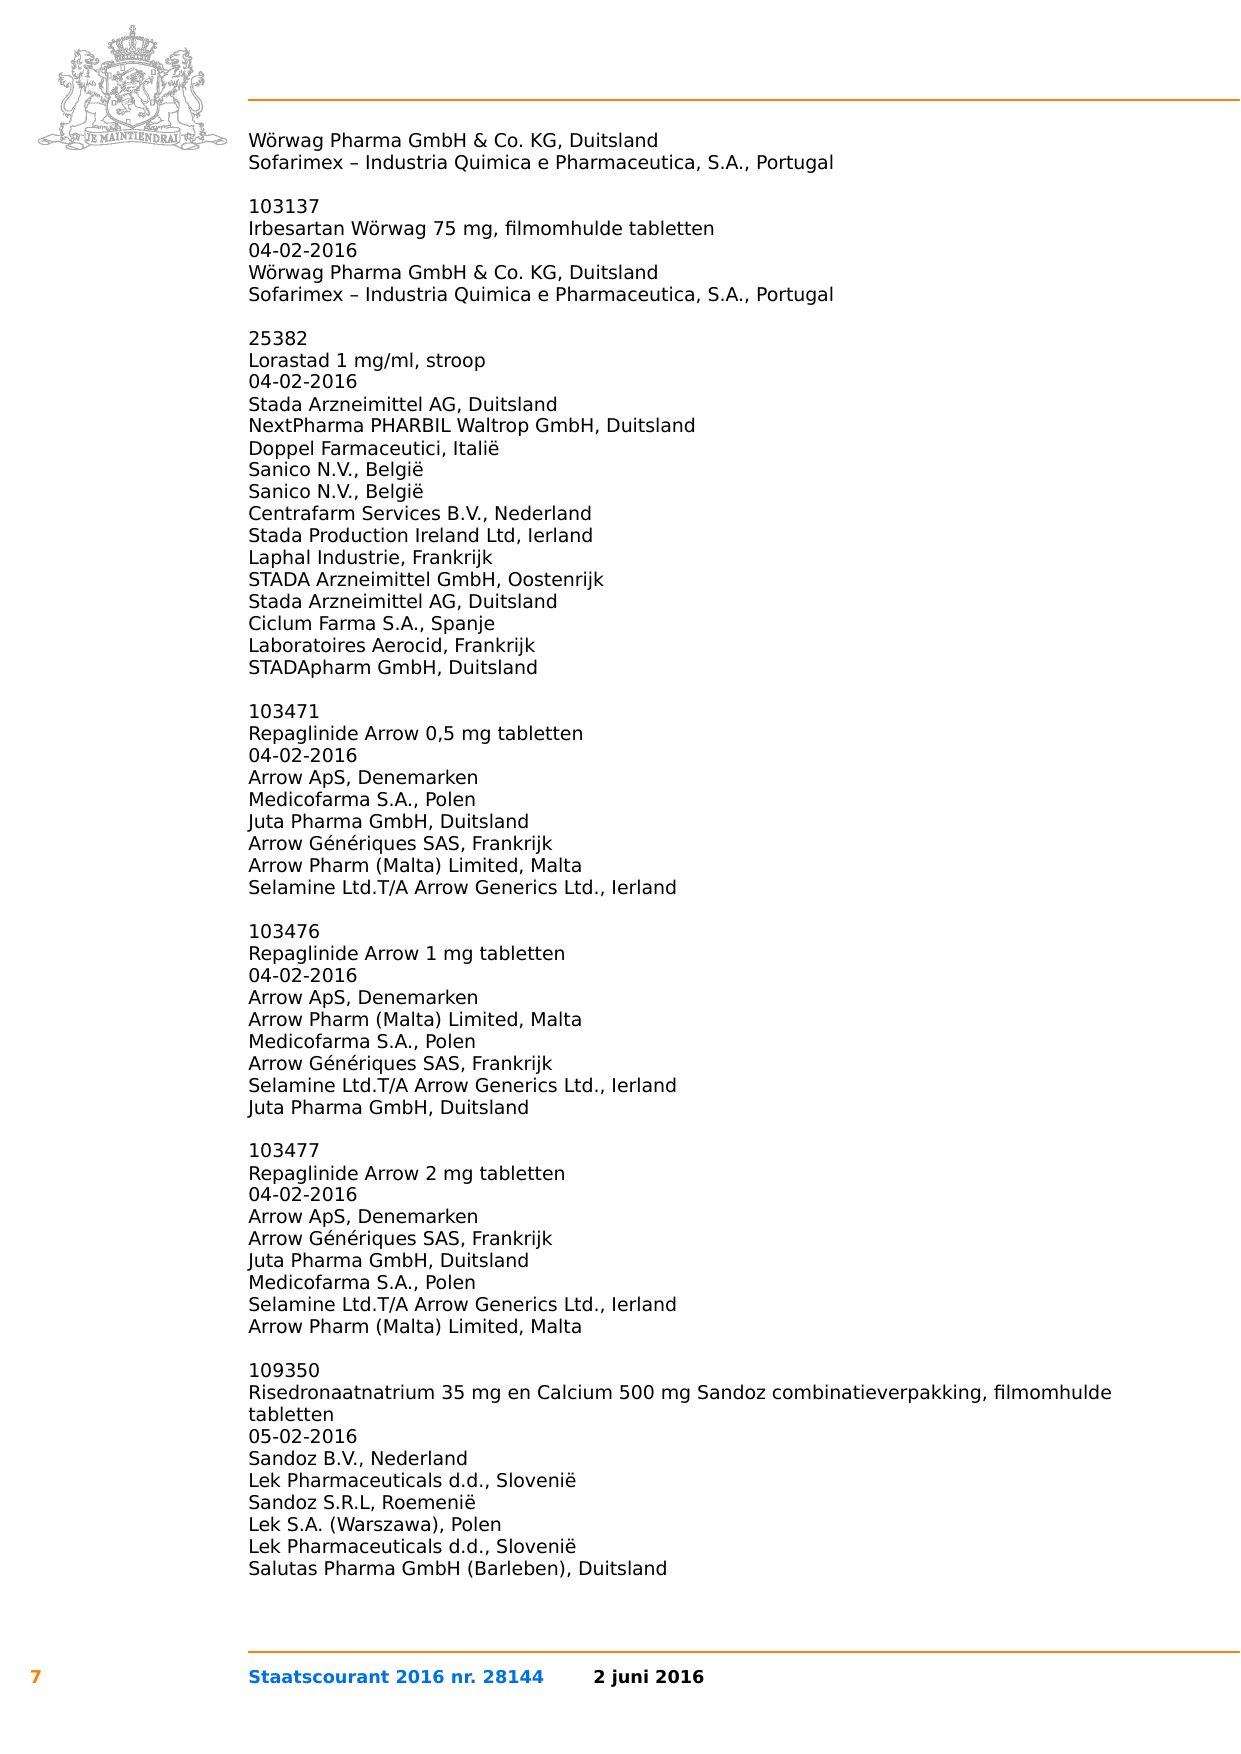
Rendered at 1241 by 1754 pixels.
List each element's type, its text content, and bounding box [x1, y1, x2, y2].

text Lorastad 1 mg/ml, stroop [248, 349, 1163, 371]
text Centrafarm Services B.V., Nederland [248, 503, 1163, 525]
text Juta Pharma GmbH, Duitsland [248, 1250, 1163, 1272]
text Repaglinide Arrow 2 mg tabletten [248, 1162, 1163, 1184]
text 103476 [248, 921, 1163, 943]
text Sofarimex – Industria Quimica e Pharmaceutica, S.A., Portugal [248, 152, 1163, 174]
text 04-02-2016 [248, 965, 1163, 987]
text 04-02-2016 [248, 371, 1163, 393]
text 109350 [248, 1360, 1163, 1382]
text Sandoz B.V., Nederland [248, 1448, 1163, 1470]
text Laphal Industrie, Frankrijk [248, 547, 1163, 569]
text Selamine Ltd.T/A Arrow Generics Ltd., Ierland [248, 877, 1163, 899]
text Sandoz S.R.L, Roemenië [248, 1492, 1163, 1514]
text 05-02-2016 [248, 1426, 1163, 1448]
text Lek S.A. (Warszawa), Polen [248, 1514, 1163, 1536]
text Arrow ApS, Denemarken [248, 987, 1163, 1009]
text NextPharma PHARBIL Waltrop GmbH, Duitsland [248, 415, 1163, 437]
text Juta Pharma GmbH, Duitsland [248, 811, 1163, 833]
text Lek Pharmaceuticals d.d., Slovenië [248, 1470, 1163, 1492]
text Doppel Farmaceutici, Italië [248, 437, 1163, 459]
text Stada Arzneimittel AG, Duitsland [248, 393, 1163, 415]
text Ciclum Farma S.A., Spanje [248, 613, 1163, 635]
text Repaglinide Arrow 0,5 mg tabletten [248, 723, 1163, 745]
text Arrow Génériques SAS, Frankrijk [248, 833, 1163, 855]
text 103137 [248, 196, 1163, 218]
text Salutas Pharma GmbH (Barleben), Duitsland [248, 1558, 1163, 1580]
text 04-02-2016 [248, 1184, 1163, 1206]
text Wörwag Pharma GmbH & Co. KG, Duitsland [248, 130, 1163, 152]
text 04-02-2016 [248, 240, 1163, 262]
text Arrow ApS, Denemarken [248, 767, 1163, 789]
text Arrow Pharm (Malta) Limited, Malta [248, 855, 1163, 877]
text 25382 [248, 327, 1163, 349]
text Selamine Ltd.T/A Arrow Generics Ltd., Ierland [248, 1294, 1163, 1316]
text Risedronaatnatrium 35 mg en Calcium 500 mg Sandoz combinatieverpakking, filmomhulde tabletten [248, 1382, 1163, 1426]
text 04-02-2016 [248, 745, 1163, 767]
text 103477 [248, 1140, 1163, 1162]
text 103471 [248, 701, 1163, 723]
text Arrow Génériques SAS, Frankrijk [248, 1053, 1163, 1074]
text Medicofarma S.A., Polen [248, 1272, 1163, 1294]
text Juta Pharma GmbH, Duitsland [248, 1097, 1163, 1118]
text Stada Production Ireland Ltd, Ierland [248, 525, 1163, 547]
text Arrow Pharm (Malta) Limited, Malta [248, 1316, 1163, 1338]
text Arrow Génériques SAS, Frankrijk [248, 1228, 1163, 1250]
text Irbesartan Wörwag 75 mg, filmomhulde tabletten [248, 218, 1163, 240]
text Sanico N.V., België [248, 481, 1163, 503]
text STADApharm GmbH, Duitsland [248, 657, 1163, 679]
text Sanico N.V., België [248, 459, 1163, 481]
text Stada Arzneimittel AG, Duitsland [248, 591, 1163, 613]
picture [38, 25, 227, 150]
text Lek Pharmaceuticals d.d., Slovenië [248, 1536, 1163, 1558]
text Medicofarma S.A., Polen [248, 789, 1163, 811]
text Medicofarma S.A., Polen [248, 1031, 1163, 1053]
text Laboratoires Aerocid, Frankrijk [248, 635, 1163, 657]
text Selamine Ltd.T/A Arrow Generics Ltd., Ierland [248, 1074, 1163, 1097]
text Wörwag Pharma GmbH & Co. KG, Duitsland [248, 262, 1163, 284]
text STADA Arzneimittel GmbH, Oostenrijk [248, 569, 1163, 591]
text Arrow ApS, Denemarken [248, 1206, 1163, 1228]
text Arrow Pharm (Malta) Limited, Malta [248, 1009, 1163, 1031]
text Repaglinide Arrow 1 mg tabletten [248, 943, 1163, 965]
text Sofarimex – Industria Quimica e Pharmaceutica, S.A., Portugal [248, 284, 1163, 306]
